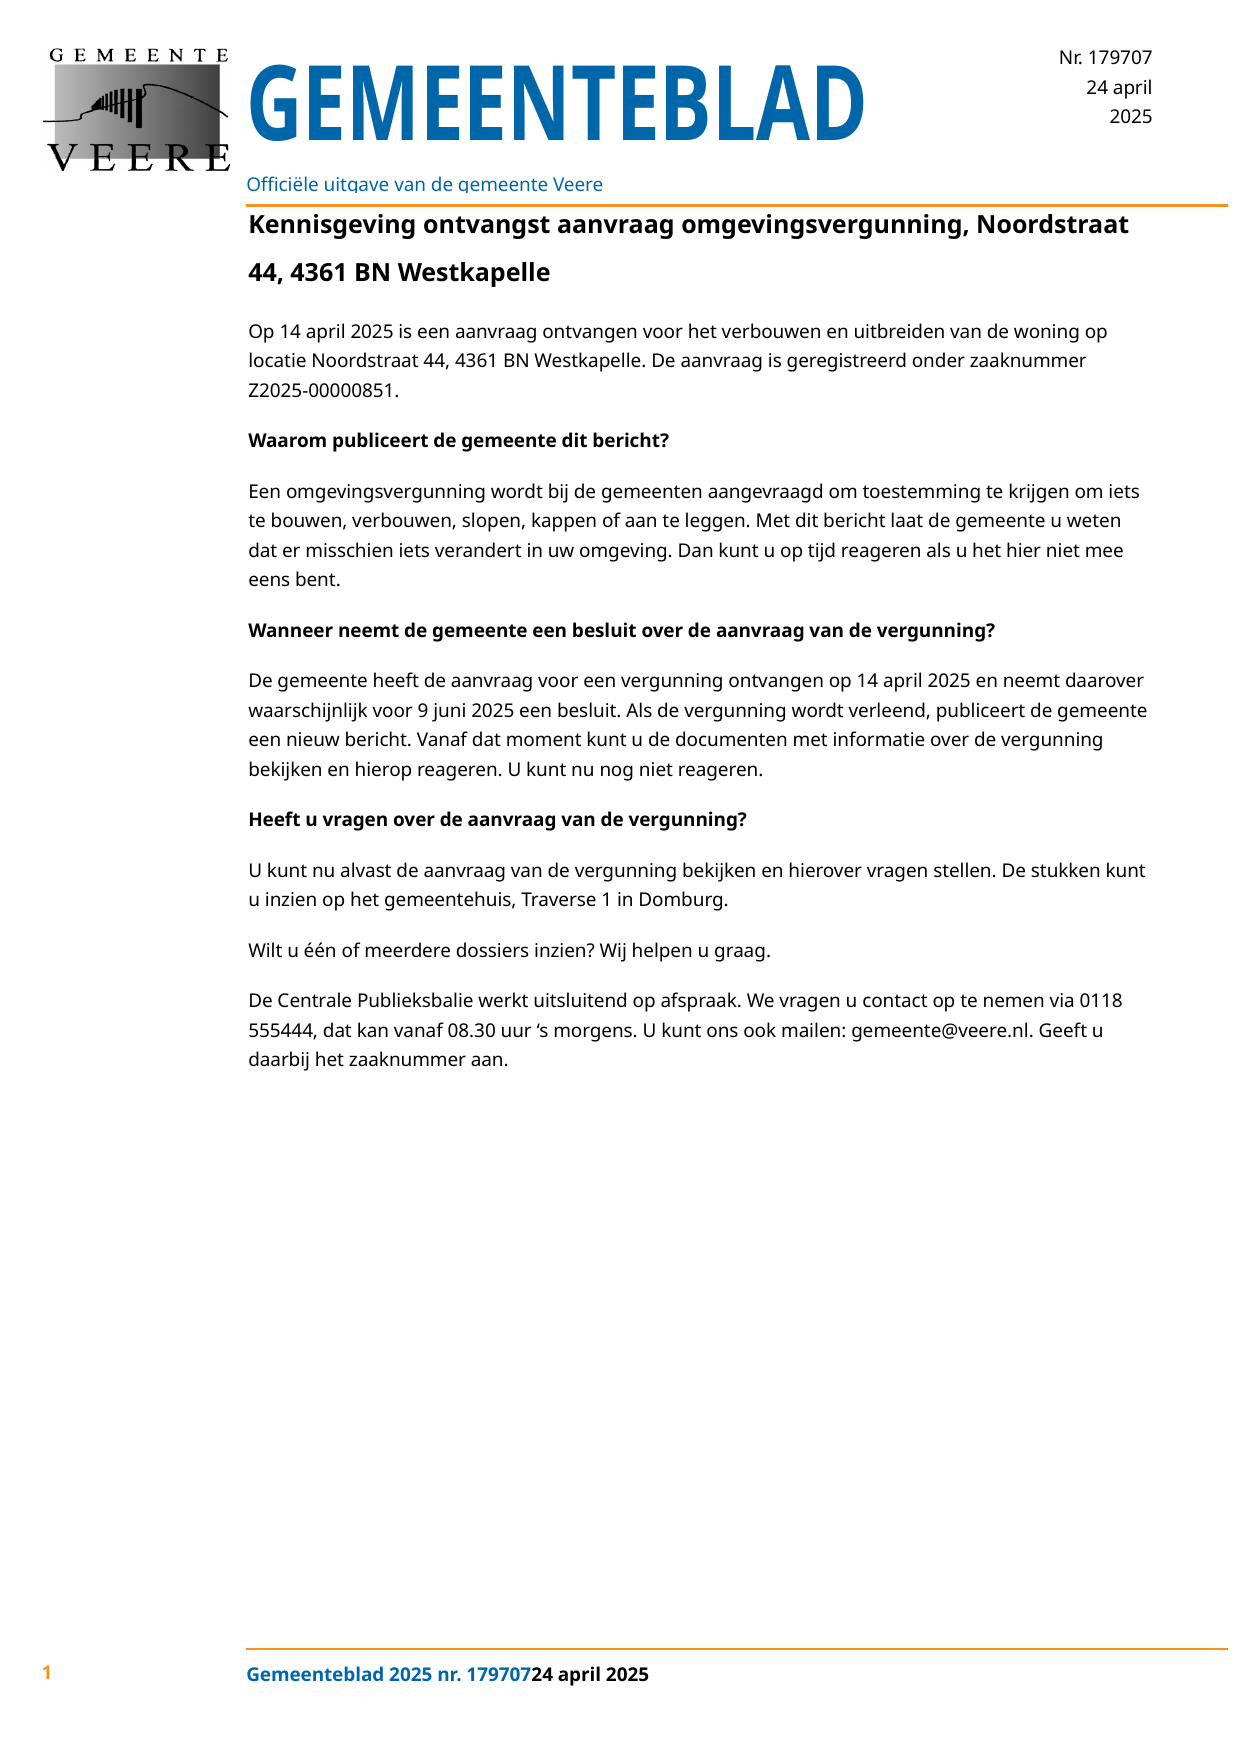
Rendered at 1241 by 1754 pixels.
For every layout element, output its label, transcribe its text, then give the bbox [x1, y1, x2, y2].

text U kunt nu alvast de aanvraag van de vergunning bekijken en hierover vragen stellen. De stukken kunt u inzien op het gemeentehuis, Traverse 1 in Domburg. [248, 857, 1152, 912]
text Op 14 april 2025 is een aanvraag ontvangen voor het verbouwen en uitbreiden van de woning op locatie Noordstraat 44, 4361 BN Westkapelle. De aanvraag is geregistreerd onder zaaknummer Z2025-00000851. [248, 318, 1152, 403]
picture [41, 47, 231, 172]
text De Centrale Publieksbalie werkt uitsluitend op afspraak. We vragen u contact op te nemen via 0118 555444, dat kan vanaf 08.30 uur ‘s morgens. U kunt ons ook mailen: gemeente@veere.nl. Geeft u daarbij het zaaknummer aan. [248, 987, 1152, 1072]
text Wilt u één of meerdere dossiers inzien? Wij helpen u graag. [248, 937, 1152, 963]
text De gemeente heeft de aanvraag voor een vergunning ontvangen op 14 april 2025 en neemt daarover waarschijnlijk voor 9 juni 2025 een besluit. Als de vergunning wordt verleend, publiceert de gemeente een nieuw bericht. Vanaf dat moment kunt u de documenten met informatie over de vergunning bekijken en hierop reageren. U kunt nu nog niet reageren. [248, 667, 1152, 782]
text Wanneer neemt de gemeente een besluit over de aanvraag van de vergunning? [248, 617, 1152, 643]
text Heeft u vragen over de aanvraag van de vergunning? [248, 807, 1152, 832]
text Een omgevingsvergunning wordt bij de gemeenten aangevraagd om toestemming te krijgen om iets te bouwen, verbouwen, slopen, kappen of aan te leggen. Met dit bericht laat de gemeente u weten dat er misschien iets verandert in uw omgeving. Dan kunt u op tijd reageren als u het hier niet mee eens bent. [248, 478, 1152, 592]
text Kennisgeving ontvangst aanvraag omgevingsvergunning, Noordstraat 44, 4361 BN Westkapelle [248, 207, 1152, 288]
text Waarom publiceert de gemeente dit bericht? [248, 427, 1152, 453]
